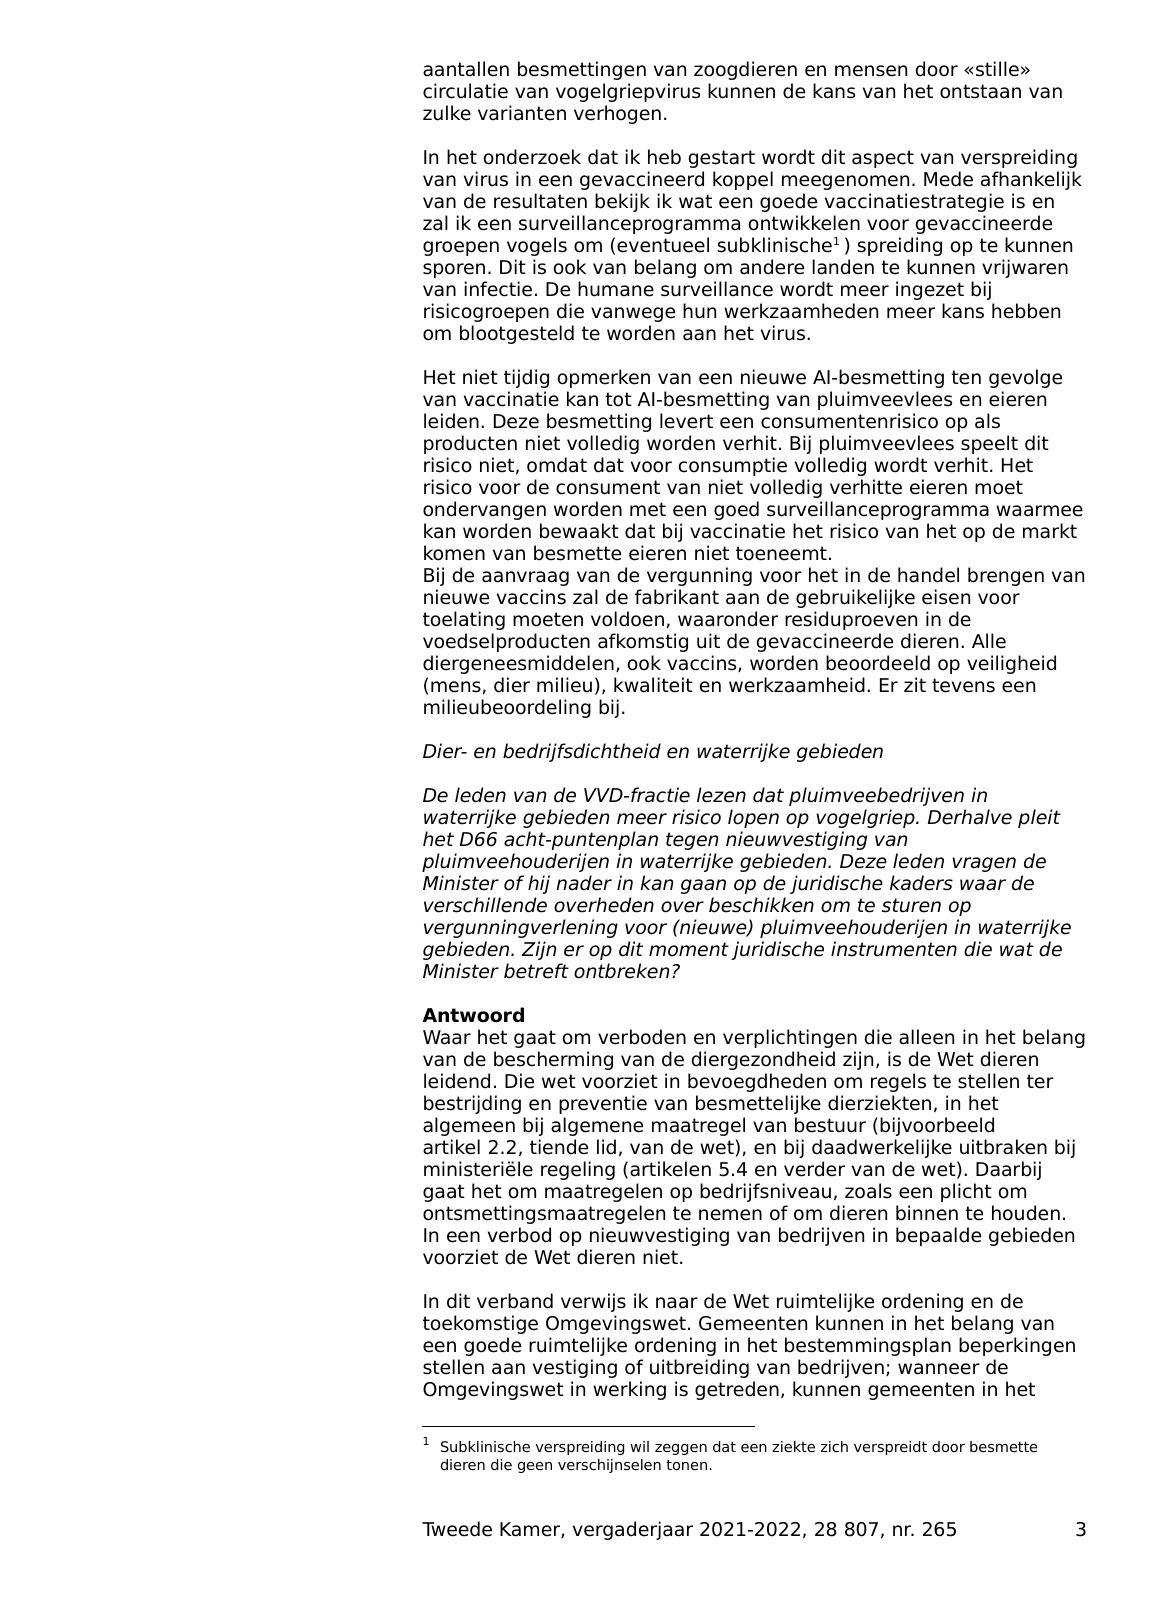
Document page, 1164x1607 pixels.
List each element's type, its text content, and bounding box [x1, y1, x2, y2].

text Bij de aanvraag van de vergunning voor het in de handel brengen van nieuwe vaccins zal de fabrikant aan de gebruikelijke eisen voor toelating moeten voldoen, waaronder residuproeven in de voedselproducten afkomstig uit de gevaccineerde dieren. Alle diergeneesmiddelen, ook vaccins, worden beoordeeld op veiligheid (mens, dier milieu), kwaliteit en werkzaamheid. Er zit tevens een milieubeoordeling bij. [422, 565, 1087, 719]
text aantallen besmettingen van zoogdieren en mensen door «stille» circulatie van vogelgriepvirus kunnen de kans van het ontstaan van zulke varianten verhogen. [422, 59, 1087, 125]
subtitle Antwoord [422, 1005, 1087, 1027]
text In dit verband verwijs ik naar de Wet ruimtelijke ordening en de toekomstige Omgevingswet. Gemeenten kunnen in het belang van een goede ruimtelijke ordening in het bestemmingsplan beperkingen stellen aan vestiging of uitbreiding van bedrijven; wanneer de Omgevingswet in werking is getreden, kunnen gemeenten in het [422, 1291, 1087, 1401]
text Subklinische verspreiding wil zeggen dat een ziekte zich verspreidt door besmette dieren die geen verschijnselen tonen. [422, 1435, 1087, 1474]
text De leden van de VVD-fractie lezen dat pluimveebedrijven in waterrijke gebieden meer risico lopen op vogelgriep. Derhalve pleit het D66 acht-puntenplan tegen nieuwvestiging van pluimveehouderijen in waterrijke gebieden. Deze leden vragen de Minister of hij nader in kan gaan op de juridische kaders waar de verschillende overheden over beschikken om te sturen op vergunningverlening voor (nieuwe) pluimveehouderijen in waterrijke gebieden. Zijn er op dit moment juridische instrumenten die wat de Minister betreft ontbreken? [422, 785, 1087, 983]
text Waar het gaat om verboden en verplichtingen die alleen in het belang van de bescherming van de diergezondheid zijn, is de Wet dieren leidend. Die wet voorziet in bevoegdheden om regels te stellen ter bestrijding en preventie van besmettelijke dierziekten, in het algemeen bij algemene maatregel van bestuur (bijvoorbeeld artikel 2.2, tiende lid, van de wet), en bij daadwerkelijke uitbraken bij ministeriële regeling (artikelen 5.4 en verder van de wet). Daarbij gaat het om maatregelen op bedrijfsniveau, zoals een plicht om ontsmettingsmaatregelen te nemen of om dieren binnen te houden. In een verbod op nieuwvestiging van bedrijven in bepaalde gebieden voorziet de Wet dieren niet. [422, 1027, 1087, 1269]
text In het onderzoek dat ik heb gestart wordt dit aspect van verspreiding van virus in een gevaccineerd koppel meegenomen. Mede afhankelijk van de resultaten bekijk ik wat een goede vaccinatiestrategie is en zal ik een surveillanceprogramma ontwikkelen voor gevaccineerde groepen vogels om (eventueel subklinische) spreiding op te kunnen sporen. Dit is ook van belang om andere landen te kunnen vrijwaren van infectie. De humane surveillance wordt meer ingezet bij risicogroepen die vanwege hun werkzaamheden meer kans hebben om blootgesteld te worden aan het virus. [422, 147, 1087, 345]
text Het niet tijdig opmerken van een nieuwe AI-besmetting ten gevolge van vaccinatie kan tot AI-besmetting van pluimveevlees en eieren leiden. Deze besmetting levert een consumentenrisico op als producten niet volledig worden verhit. Bij pluimveevlees speelt dit risico niet, omdat dat voor consumptie volledig wordt verhit. Het risico voor de consument van niet volledig verhitte eieren moet ondervangen worden met een goed surveillanceprogramma waarmee kan worden bewaakt dat bij vaccinatie het risico van het op de markt komen van besmette eieren niet toeneemt. [422, 367, 1087, 565]
subtitle Dier- en bedrijfsdichtheid en waterrijke gebieden [422, 741, 1087, 763]
